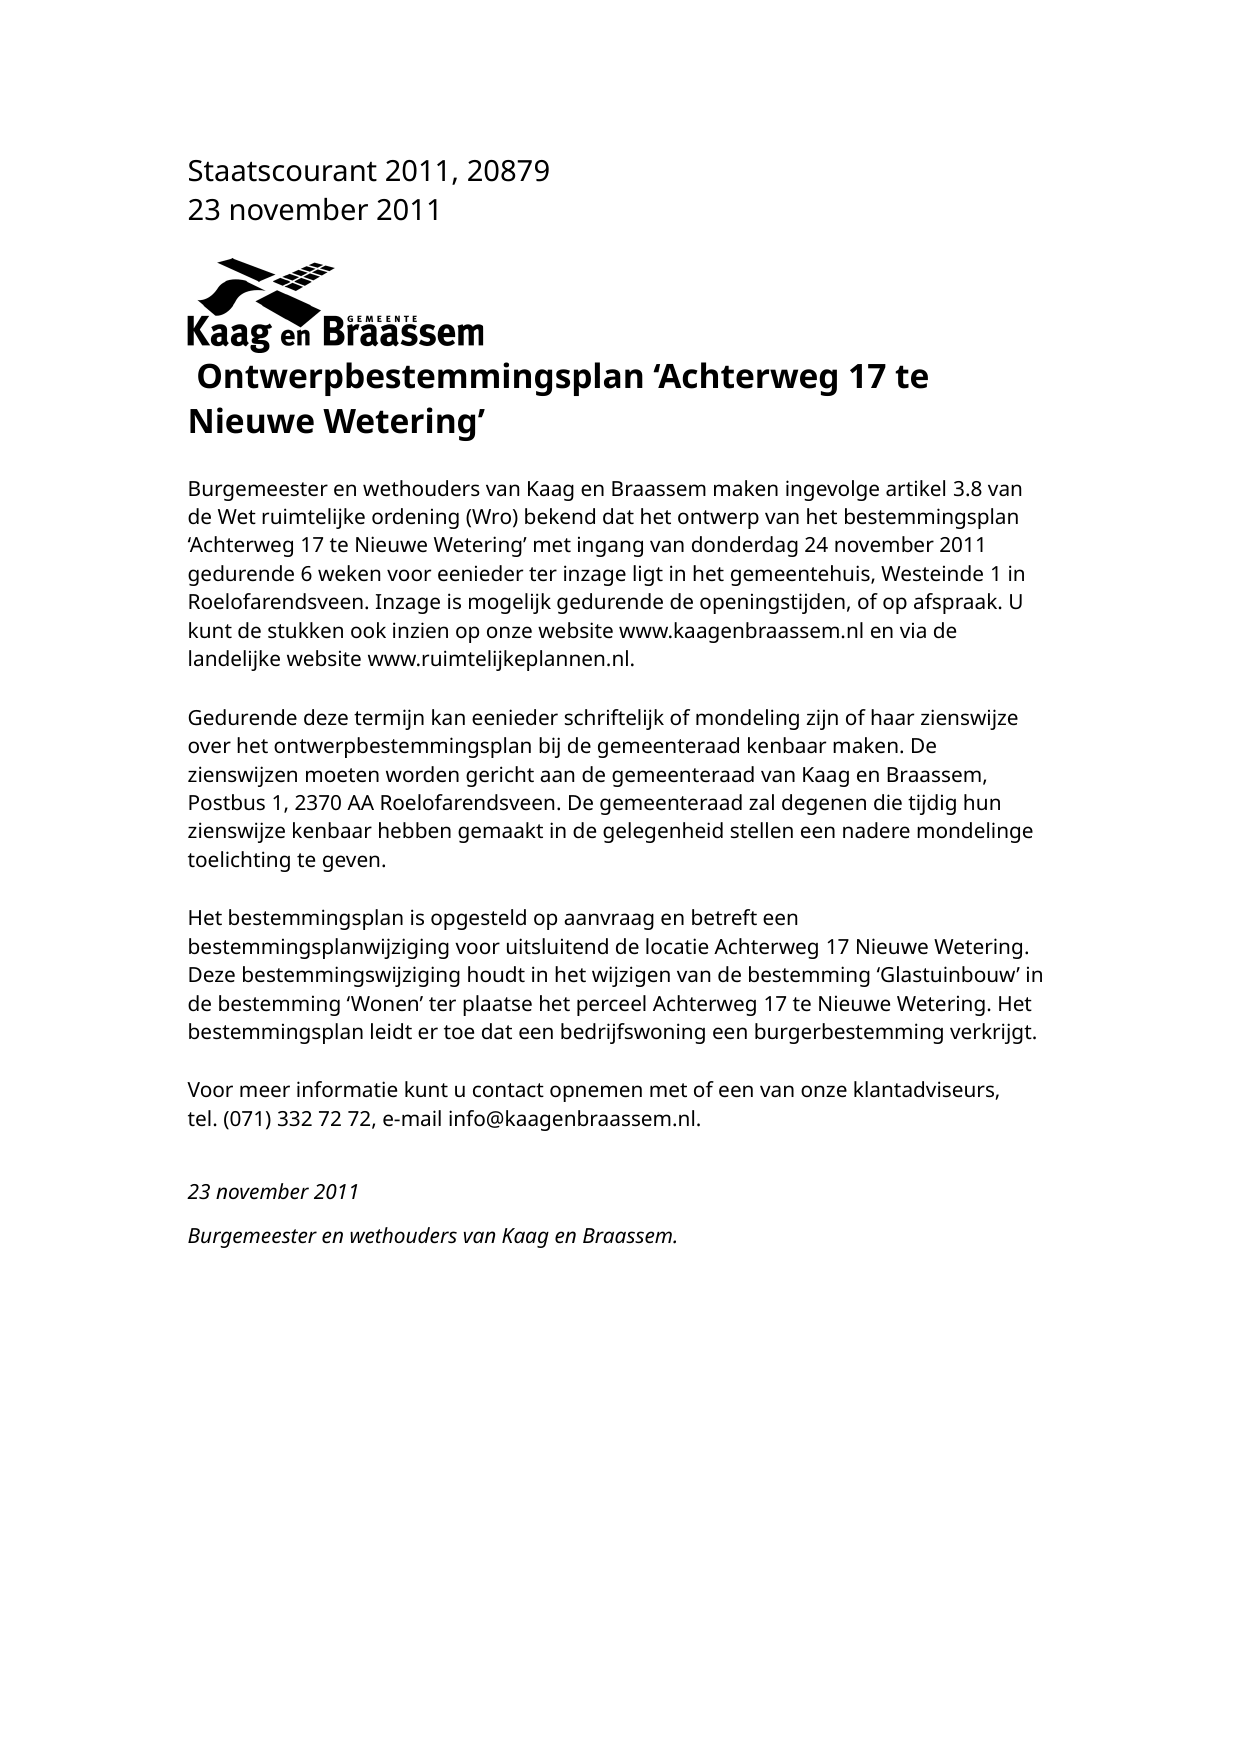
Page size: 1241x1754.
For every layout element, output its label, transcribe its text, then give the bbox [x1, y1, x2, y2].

text 23 november 2011 [187, 190, 1053, 229]
text Gedurende deze termijn kan eenieder schriftelijk of mondeling zijn of haar zienswijze over het ontwerpbestemmingsplan bij de gemeenteraad kenbaar maken. De zienswijzen moeten worden gericht aan de gemeenteraad van Kaag en Braassem, Postbus 1, 2370 AA Roelofarendsveen. De gemeenteraad zal degenen die tijdig hun zienswijze kenbaar hebben gemaakt in de gelegenheid stellen een nadere mondelinge toelichting te geven. [187, 703, 1053, 873]
text Het bestemmingsplan is opgesteld op aanvraag en betreft een bestemmingsplanwijziging voor uitsluitend de locatie Achterweg 17 Nieuwe Wetering. Deze bestemmingswijziging houdt in het wijzigen van de bestemming ‘Glastuinbouw’ in de bestemming ‘Wonen’ ter plaatse het perceel Achterweg 17 te Nieuwe Wetering. Het bestemmingsplan leidt er toe dat een bedrijfswoning een burgerbestemming verkrijgt. [187, 903, 1053, 1046]
subtitle Ontwerpbestemmingsplan ‘Achterweg 17 te Nieuwe Wetering’ [187, 271, 1053, 444]
text Voor meer informatie kunt u contact opnemen met of een van onze klantadviseurs, tel. (071) 332 72 72, e-mail info@kaagenbraassem.nl. [187, 1076, 1053, 1132]
text Burgemeester en wethouders van Kaag en Braassem maken ingevolge artikel 3.8 van de Wet ruimtelijke ordening (Wro) bekend dat het ontwerp van het bestemmingsplan ‘Achterweg 17 te Nieuwe Wetering’ met ingang van donderdag 24 november 2011 gedurende 6 weken voor eenieder ter inzage ligt in het gemeentehuis, Westeinde 1 in Roelofarendsveen. Inzage is mogelijk gedurende de openingstijden, of op afspraak. U kunt de stukken ook inzien op onze website www.kaagenbraassem.nl en via de landelijke website www.ruimtelijkeplannen.nl. [187, 474, 1053, 673]
text Burgemeester en wethouders van Kaag en Braassem. [187, 1221, 1053, 1249]
picture [187, 258, 484, 353]
text 23 november 2011 [187, 1177, 1053, 1206]
text Staatscourant 2011, 20879 [187, 150, 1053, 190]
